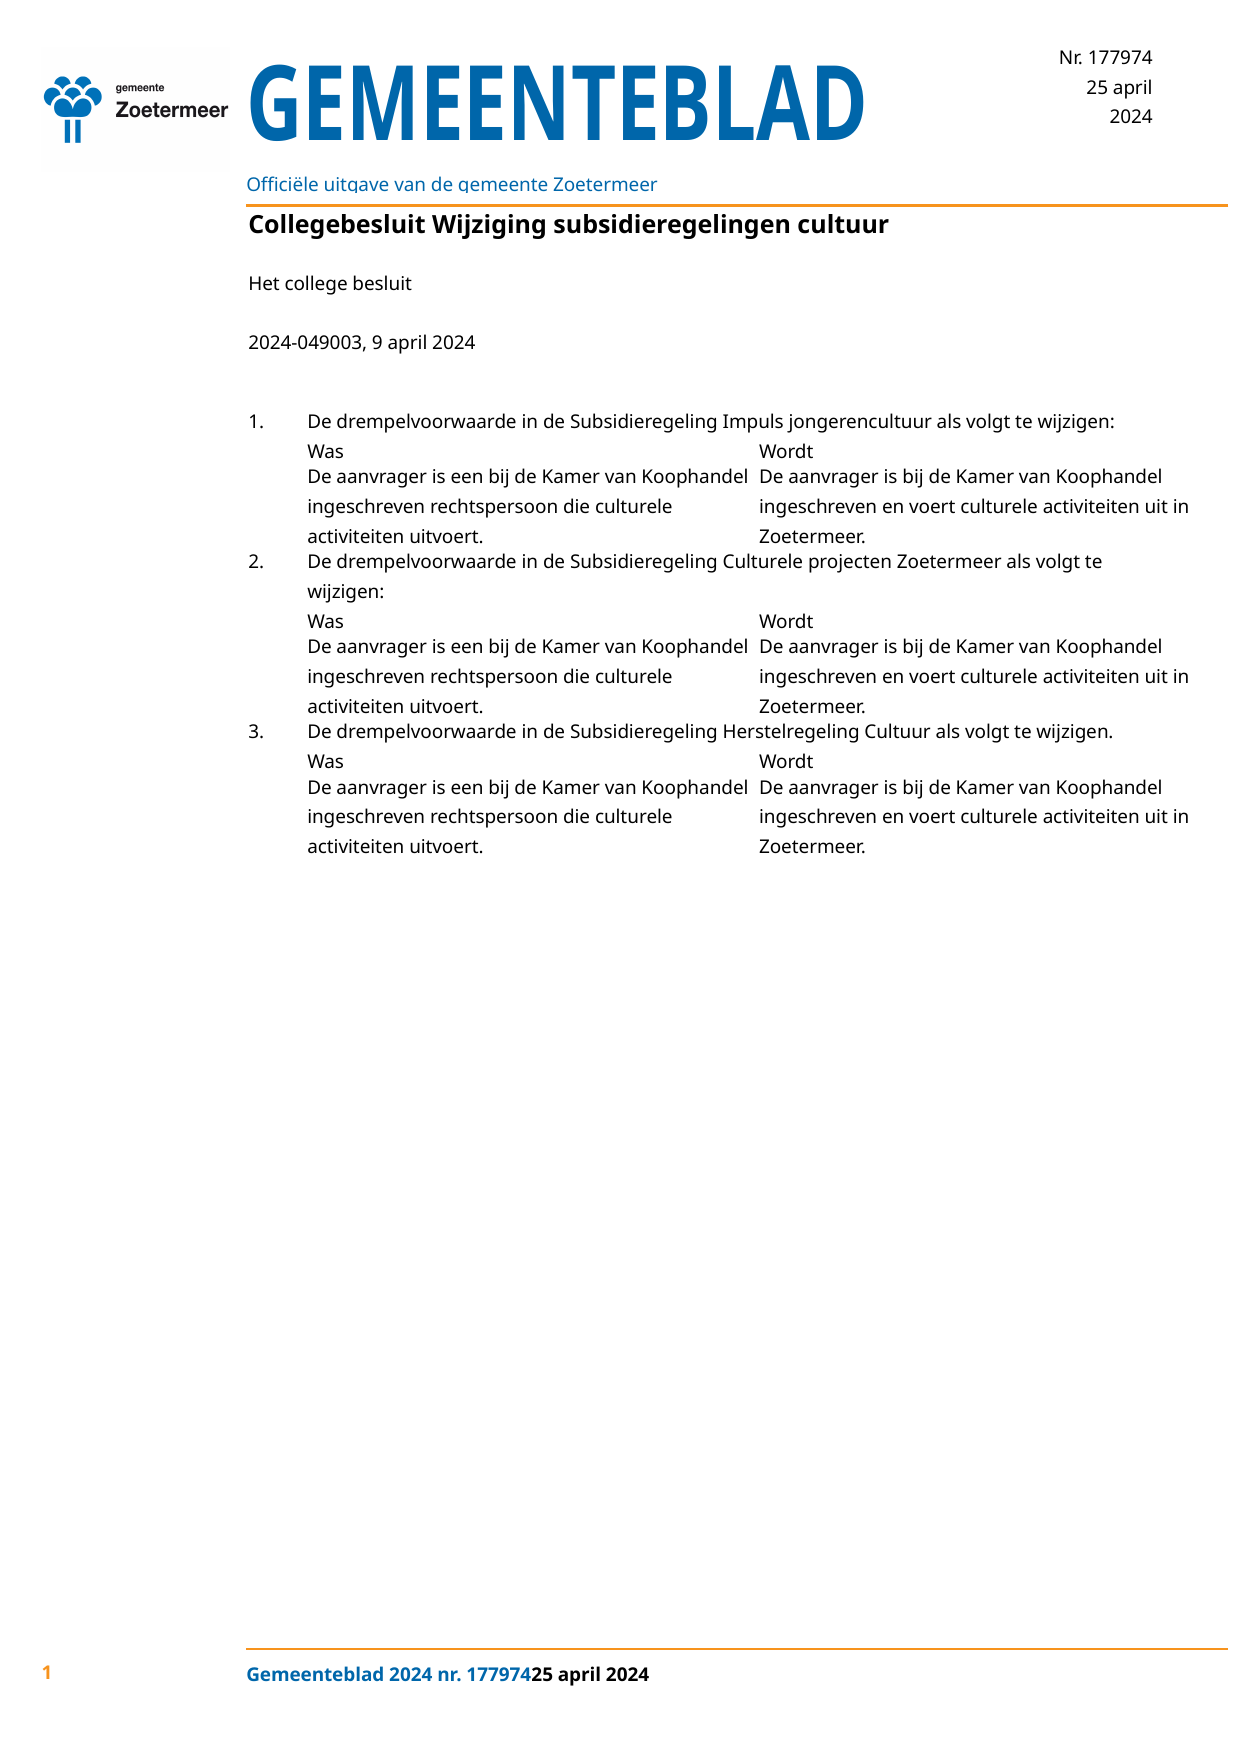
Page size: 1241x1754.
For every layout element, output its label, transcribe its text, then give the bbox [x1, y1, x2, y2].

list De drempelvoorwaarde in de Subsidieregeling Impuls jongerencultuur als volgt te wijzigen: [248, 408, 1152, 434]
table_cell De aanvrager is een bij de Kamer van Koophandel ingeschreven rechtspersoon die culturele activiteiten uitvoert. [307, 774, 759, 859]
table_header Was [307, 608, 759, 634]
text 2024-049003, 9 april 2024 [248, 329, 1152, 355]
table_cell De aanvrager is een bij de Kamer van Koophandel ingeschreven rechtspersoon die culturele activiteiten uitvoert. [307, 634, 759, 719]
table_cell De aanvrager is bij de Kamer van Koophandel ingeschreven en voert culturele activiteiten uit in Zoetermeer. [759, 634, 1211, 719]
table_cell De aanvrager is bij de Kamer van Koophandel ingeschreven en voert culturele activiteiten uit in Zoetermeer. [759, 464, 1211, 549]
table_header Wordt [759, 749, 1211, 774]
list De drempelvoorwaarde in de Subsidieregeling Herstelregeling Cultuur als volgt te wijzigen. [248, 719, 1152, 744]
table_cell De aanvrager is een bij de Kamer van Koophandel ingeschreven rechtspersoon die culturele activiteiten uitvoert. [307, 464, 759, 549]
table_header Wordt [759, 438, 1211, 464]
text Collegebesluit Wijziging subsidieregelingen cultuur [248, 207, 1152, 241]
table_header Was [307, 749, 759, 774]
table_cell De aanvrager is bij de Kamer van Koophandel ingeschreven en voert culturele activiteiten uit in Zoetermeer. [759, 774, 1211, 859]
table_header Was [307, 438, 759, 464]
table_header Wordt [759, 608, 1211, 634]
text Het college besluit [248, 270, 1152, 296]
picture [41, 47, 231, 172]
list De drempelvoorwaarde in de Subsidieregeling Culturele projecten Zoetermeer als volgt te wijzigen: [248, 549, 1152, 604]
